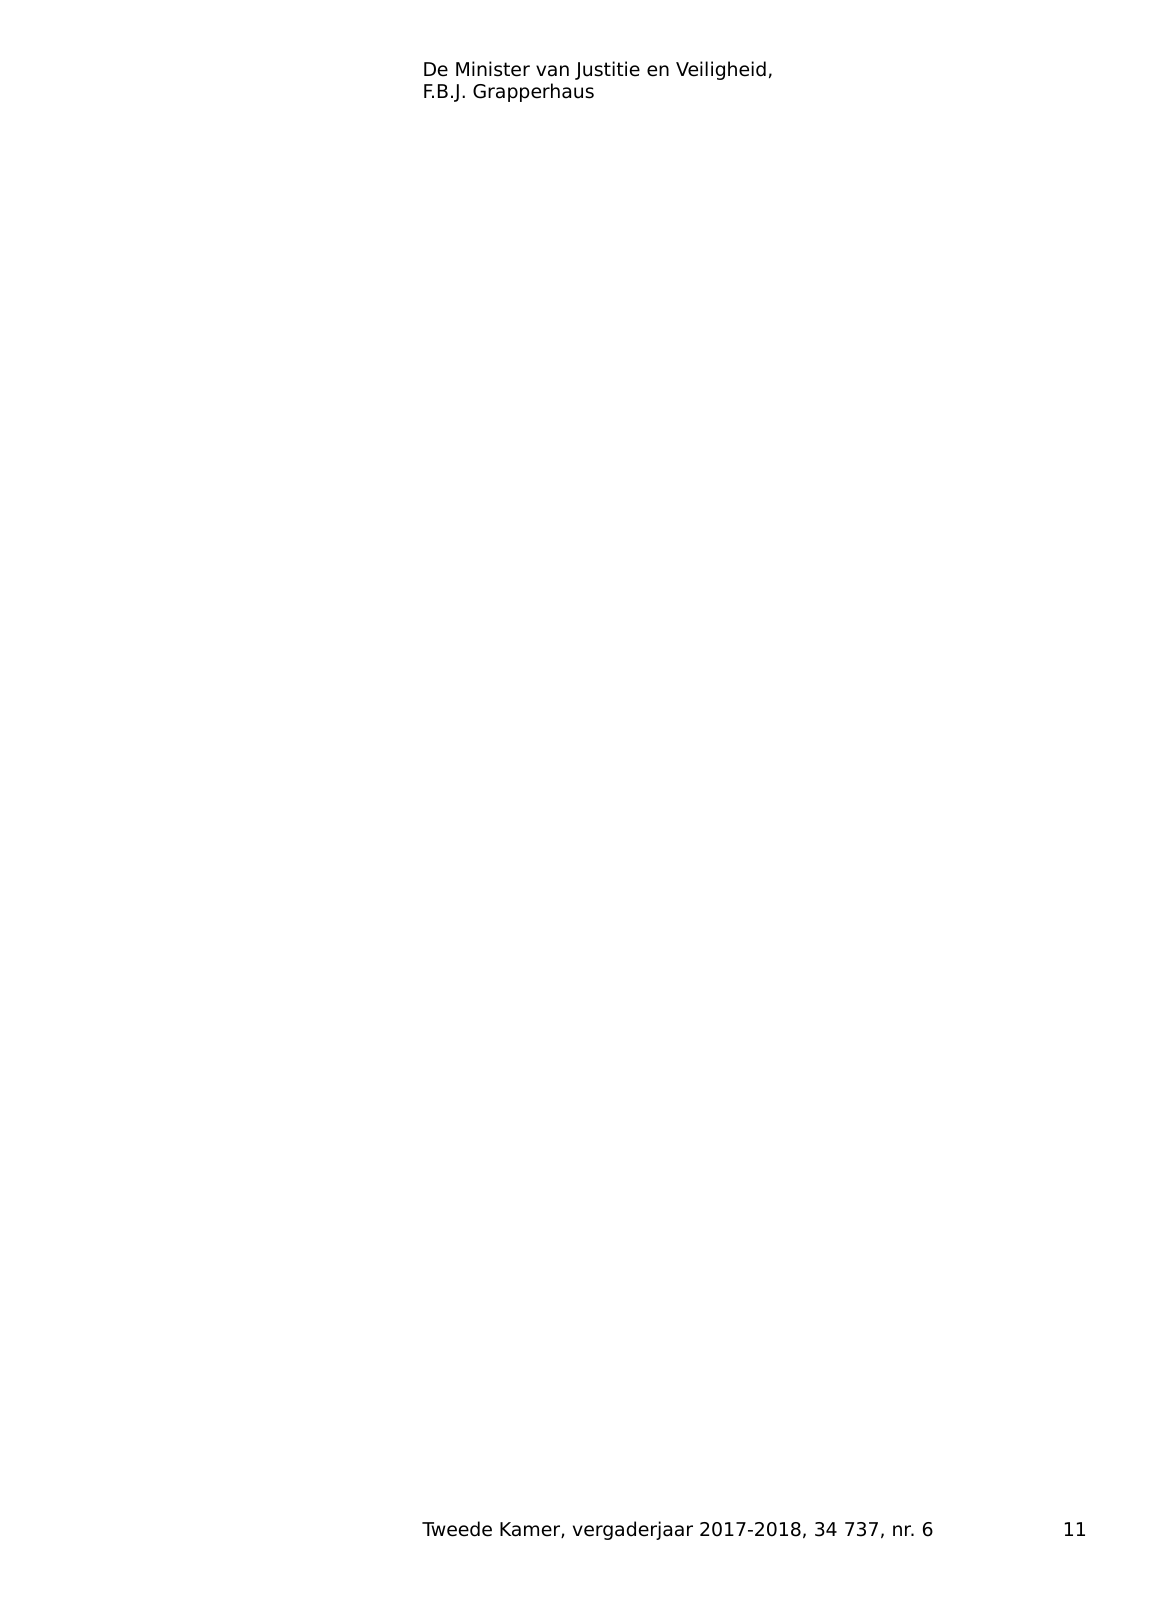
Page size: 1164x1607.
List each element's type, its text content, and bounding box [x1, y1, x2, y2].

text De Minister van Justitie en Veiligheid, F.B.J. Grapperhaus [422, 59, 1087, 103]
